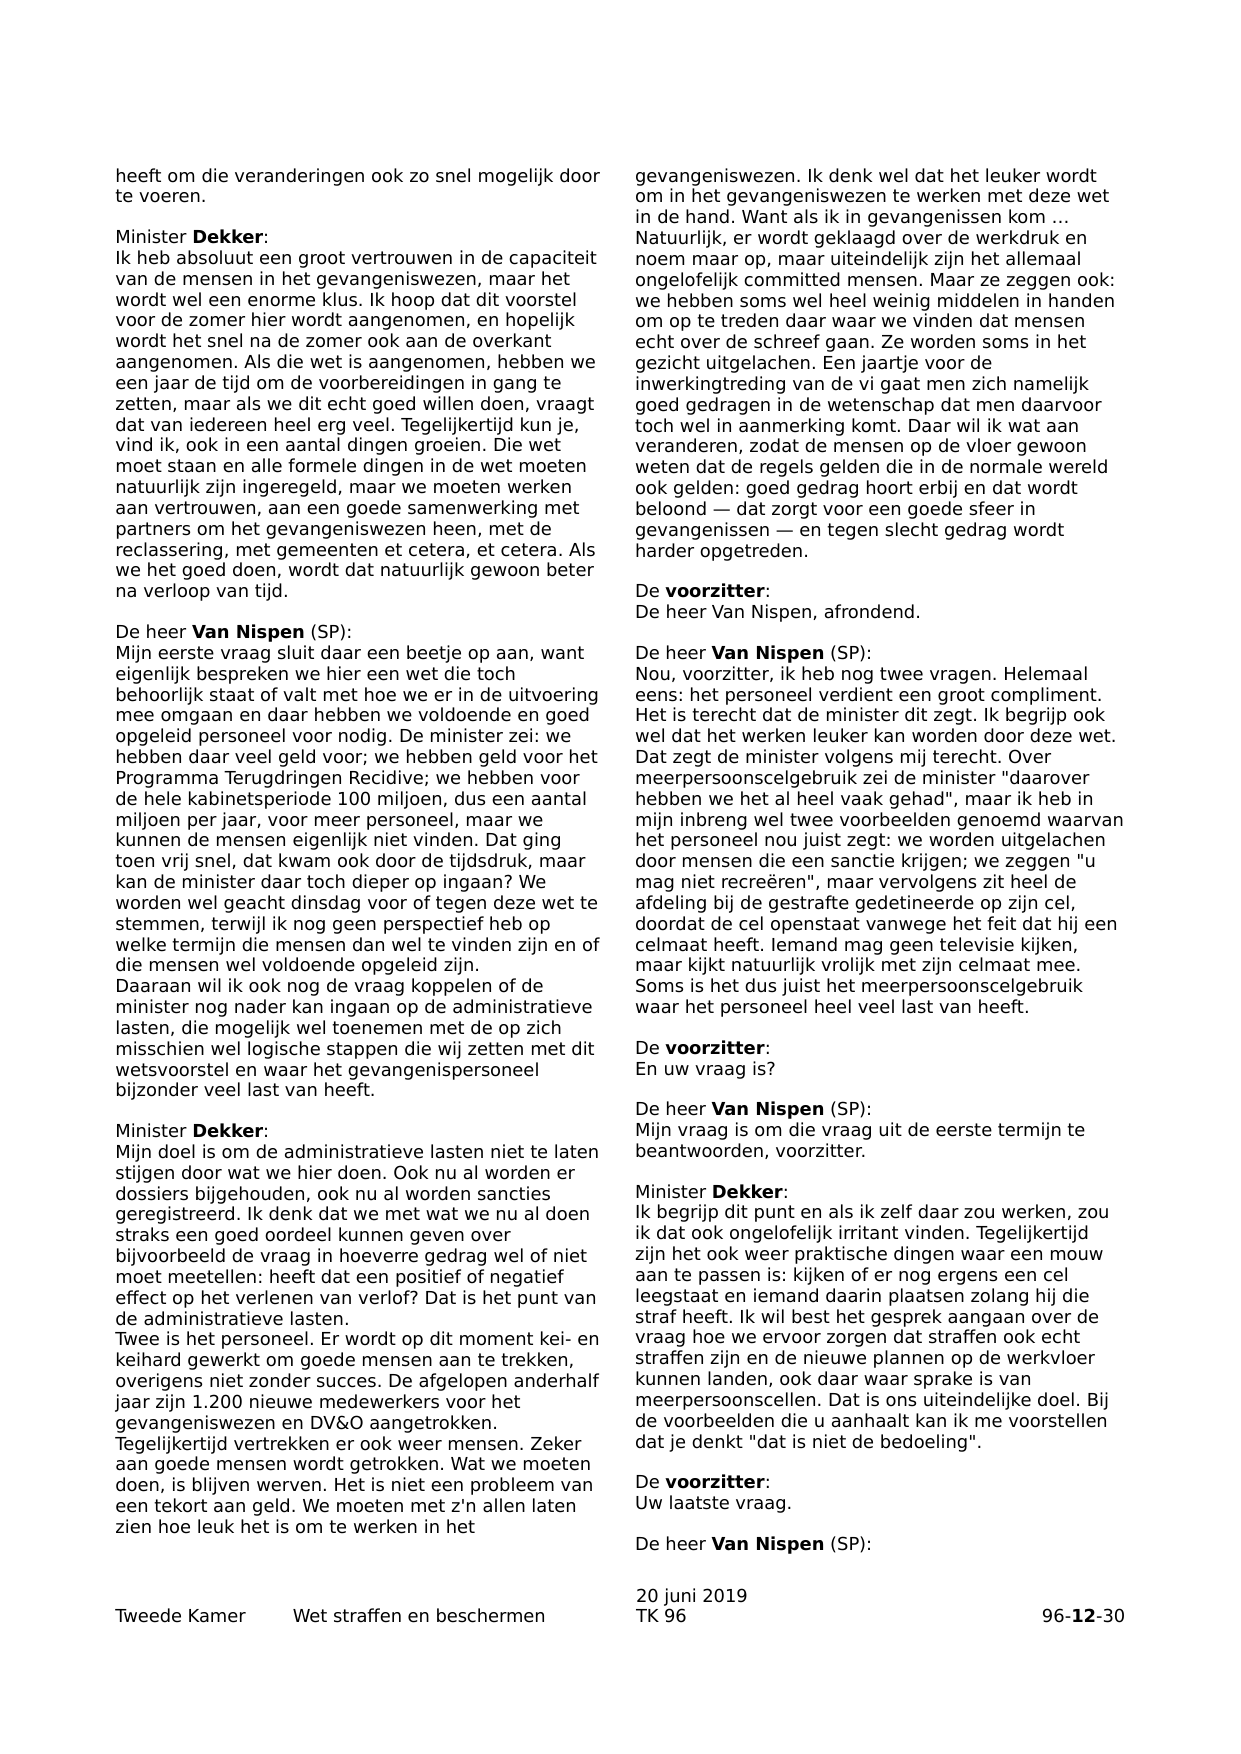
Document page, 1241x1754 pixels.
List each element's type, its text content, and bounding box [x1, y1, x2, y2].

text Daaraan wil ik ook nog de vraag koppelen of de minister nog nader kan ingaan op de administratieve lasten, die mogelijk wel toenemen met de op zich misschien wel logische stappen die wij zetten met dit wetsvoorstel en waar het gevangenispersoneel bijzonder veel last van heeft. [115, 976, 605, 1101]
text Nou, voorzitter, ik heb nog twee vragen. Helemaal eens: het personeel verdient een groot compliment. Het is terecht dat de minister dit zegt. Ik begrijp ook wel dat het werken leuker kan worden door deze wet. Dat zegt de minister volgens mij terecht. Over meerpersoonscelgebruik zei de minister "daarover hebben we het al heel vaak gehad", maar ik heb in mijn inbreng wel twee voorbeelden genoemd waarvan het personeel nou juist zegt: we worden uitgelachen door mensen die een sanctie krijgen; we zeggen "u mag niet recreëren", maar vervolgens zit heel de afdeling bij de gestrafte gedetineerde op zijn cel, doordat de cel openstaat vanwege het feit dat hij een celmaat heeft. Iemand mag geen televisie kijken, maar kijkt natuurlijk vrolijk met zijn celmaat mee. Soms is het dus juist het meerpersoonscelgebruik waar het personeel heel veel last van heeft. [635, 663, 1125, 1018]
text Minister Dekker: [635, 1182, 1125, 1202]
text gevangeniswezen. Ik denk wel dat het leuker wordt om in het gevangeniswezen te werken met deze wet in de hand. Want als ik in gevangenissen kom … Natuurlijk, er wordt geklaagd over de werkdruk en noem maar op, maar uiteindelijk zijn het allemaal ongelofelijk committed mensen. Maar ze zeggen ook: we hebben soms wel heel weinig middelen in handen om op te treden daar waar we vinden dat mensen echt over de schreef gaan. Ze worden soms in het gezicht uitgelachen. Een jaartje voor de inwerkingtreding van de vi gaat men zich namelijk goed gedragen in de wetenschap dat men daarvoor toch wel in aanmerking komt. Daar wil ik wat aan veranderen, zodat de mensen op de vloer gewoon weten dat de regels gelden die in de normale wereld ook gelden: goed gedrag hoort erbij en dat wordt beloond — dat zorgt voor een goede sfeer in gevangenissen — en tegen slecht gedrag wordt harder opgetreden. [635, 165, 1125, 561]
text Minister Dekker: [115, 227, 605, 248]
text Ik heb absoluut een groot vertrouwen in de capaciteit van de mensen in het gevangeniswezen, maar het wordt wel een enorme klus. Ik hoop dat dit voorstel voor de zomer hier wordt aangenomen, en hopelijk wordt het snel na de zomer ook aan de overkant aangenomen. Als die wet is aangenomen, hebben we een jaar de tijd om de voorbereidingen in gang te zetten, maar als we dit echt goed willen doen, vraagt dat van iedereen heel erg veel. Tegelijkertijd kun je, vind ik, ook in een aantal dingen groeien. Die wet moet staan en alle formele dingen in de wet moeten natuurlijk zijn ingeregeld, maar we moeten werken aan vertrouwen, aan een goede samenwerking met partners om het gevangeniswezen heen, met de reclassering, met gemeenten et cetera, et cetera. Als we het goed doen, wordt dat natuurlijk gewoon beter na verloop van tijd. [115, 248, 605, 602]
text De heer Van Nispen (SP): [635, 1099, 1125, 1120]
text En uw vraag is? [635, 1058, 1125, 1079]
text De voorzitter: [635, 1472, 1125, 1493]
text De voorzitter: [635, 581, 1125, 602]
text Mijn vraag is om die vraag uit de eerste termijn te beantwoorden, voorzitter. [635, 1120, 1125, 1162]
text De heer Van Nispen (SP): [635, 1534, 1125, 1554]
text Mijn doel is om de administratieve lasten niet te laten stijgen door wat we hier doen. Ook nu al worden er dossiers bijgehouden, ook nu al worden sancties geregistreerd. Ik denk dat we met wat we nu al doen straks een goed oordeel kunnen geven over bijvoorbeeld de vraag in hoeverre gedrag wel of niet moet meetellen: heeft dat een positief of negatief effect op het verlenen van verlof? Dat is het punt van de administratieve lasten. [115, 1142, 605, 1329]
text De heer Van Nispen (SP): [635, 643, 1125, 663]
text Uw laatste vraag. [635, 1493, 1125, 1514]
text Twee is het personeel. Er wordt op dit moment kei- en keihard gewerkt om goede mensen aan te trekken, overigens niet zonder succes. De afgelopen anderhalf jaar zijn 1.200 nieuwe medewerkers voor het gevangeniswezen en DV&O aangetrokken. Tegelijkertijd vertrekken er ook weer mensen. Zeker aan goede mensen wordt getrokken. Wat we moeten doen, is blijven werven. Het is niet een probleem van een tekort aan geld. We moeten met z'n allen laten zien hoe leuk het is om te werken in het [115, 1329, 605, 1537]
text heeft om die veranderingen ook zo snel mogelijk door te voeren. [115, 165, 605, 207]
text De heer Van Nispen, afrondend. [635, 602, 1125, 623]
text De voorzitter: [635, 1038, 1125, 1058]
text Mijn eerste vraag sluit daar een beetje op aan, want eigenlijk bespreken we hier een wet die toch behoorlijk staat of valt met hoe we er in de uitvoering mee omgaan en daar hebben we voldoende en goed opgeleid personeel voor nodig. De minister zei: we hebben daar veel geld voor; we hebben geld voor het Programma Terugdringen Recidive; we hebben voor de hele kabinetsperiode 100 miljoen, dus een aantal miljoen per jaar, voor meer personeel, maar we kunnen de mensen eigenlijk niet vinden. Dat ging toen vrij snel, dat kwam ook door de tijdsdruk, maar kan de minister daar toch dieper op ingaan? We worden wel geacht dinsdag voor of tegen deze wet te stemmen, terwijl ik nog geen perspectief heb op welke termijn die mensen dan wel te vinden zijn en of die mensen wel voldoende opgeleid zijn. [115, 643, 605, 976]
text Ik begrijp dit punt en als ik zelf daar zou werken, zou ik dat ook ongelofelijk irritant vinden. Tegelijkertijd zijn het ook weer praktische dingen waar een mouw aan te passen is: kijken of er nog ergens een cel leegstaat en iemand daarin plaatsen zolang hij die straf heeft. Ik wil best het gesprek aangaan over de vraag hoe we ervoor zorgen dat straffen ook echt straffen zijn en de nieuwe plannen op de werkvloer kunnen landen, ook daar waar sprake is van meerpersoonscellen. Dat is ons uiteindelijke doel. Bij de voorbeelden die u aanhaalt kan ik me voorstellen dat je denkt "dat is niet de bedoeling". [635, 1202, 1125, 1452]
text De heer Van Nispen (SP): [115, 622, 605, 643]
text Minister Dekker: [115, 1121, 605, 1142]
